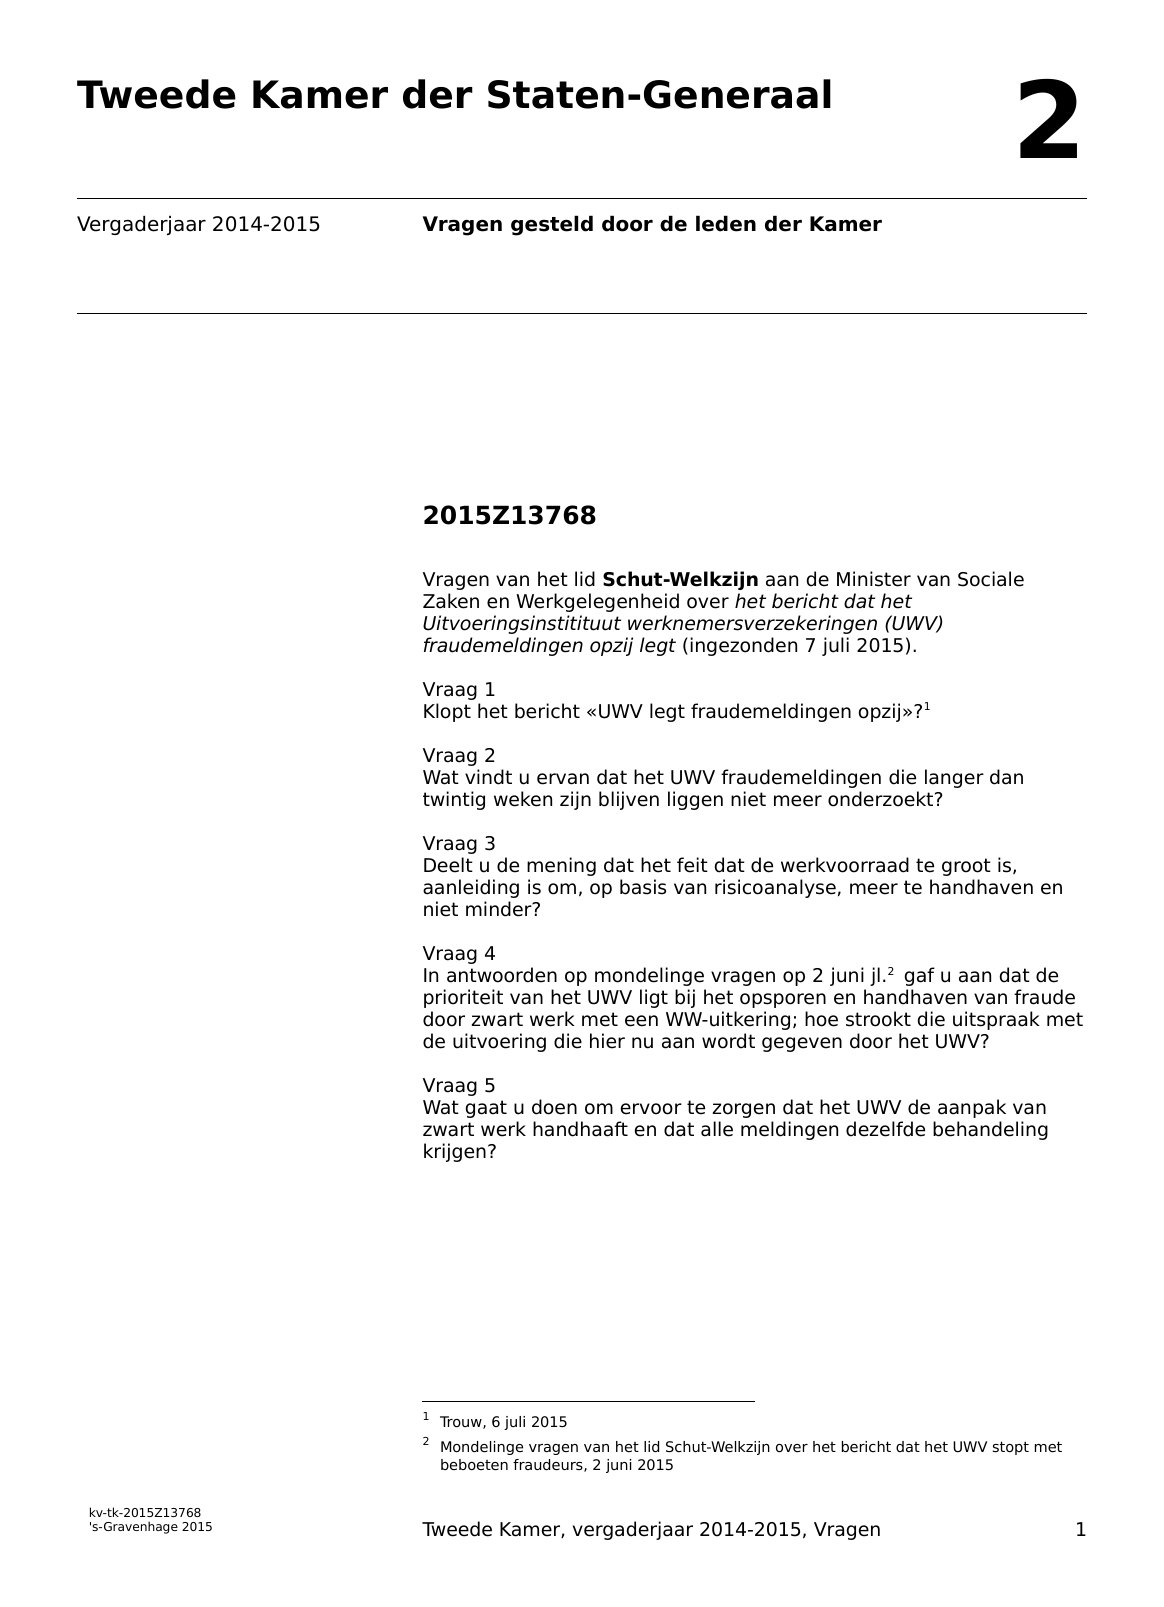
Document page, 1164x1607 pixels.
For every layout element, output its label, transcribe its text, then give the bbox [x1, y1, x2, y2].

text Klopt het bericht «UWV legt fraudemeldingen opzij»? [422, 701, 1087, 723]
table_cell Vergaderjaar 2014-2015 [77, 199, 422, 313]
table_cell Vragen gesteld door de leden der Kamer [422, 199, 1087, 313]
text Vraag 3 [422, 833, 1087, 855]
text Trouw, 6 juli 2015 [422, 1410, 1087, 1432]
text Wat vindt u ervan dat het UWV fraudemeldingen die langer dan twintig weken zijn blijven liggen niet meer onderzoekt? [422, 767, 1087, 811]
table_header Tweede Kamer der Staten-Generaal [77, 59, 886, 198]
text Wat gaat u doen om ervoor te zorgen dat het UWV de aanpak van zwart werk handhaaft en dat alle meldingen dezelfde behandeling krijgen? [422, 1097, 1087, 1163]
text Mondelinge vragen van het lid Schut-Welkzijn over het bericht dat het UWV stopt met beboeten fraudeurs, 2 juni 2015 [422, 1435, 1087, 1474]
text Deelt u de mening dat het feit dat de werkvoorraad te groot is, aanleiding is om, op basis van risicoanalyse, meer te handhaven en niet minder? [422, 855, 1087, 921]
text Vraag 1 [422, 679, 1087, 701]
text 's-Gravenhage 2015 [88, 1520, 323, 1534]
text 2015Z13768 [422, 501, 1087, 531]
text kv-tk-2015Z13768 [88, 1506, 323, 1520]
text In antwoorden op mondelinge vragen op 2 juni jl. gaf u aan dat de prioriteit van het UWV ligt bij het opsporen en handhaven van fraude door zwart werk met een WW-uitkering; hoe strookt die uitspraak met de uitvoering die hier nu aan wordt gegeven door het UWV? [422, 965, 1087, 1053]
text Vraag 2 [422, 745, 1087, 767]
text Vraag 5 [422, 1075, 1087, 1097]
text Vraag 4 [422, 943, 1087, 965]
text Vragen van het lid Schut-Welkzijn aan de Minister van Sociale Zaken en Werkgelegenheid over het bericht dat het Uitvoeringsinstitituut werknemersverzekeringen (UWV) fraudemeldingen opzij legt (ingezonden 7 juli 2015). [422, 569, 1087, 657]
table_header 2 [886, 59, 1087, 198]
